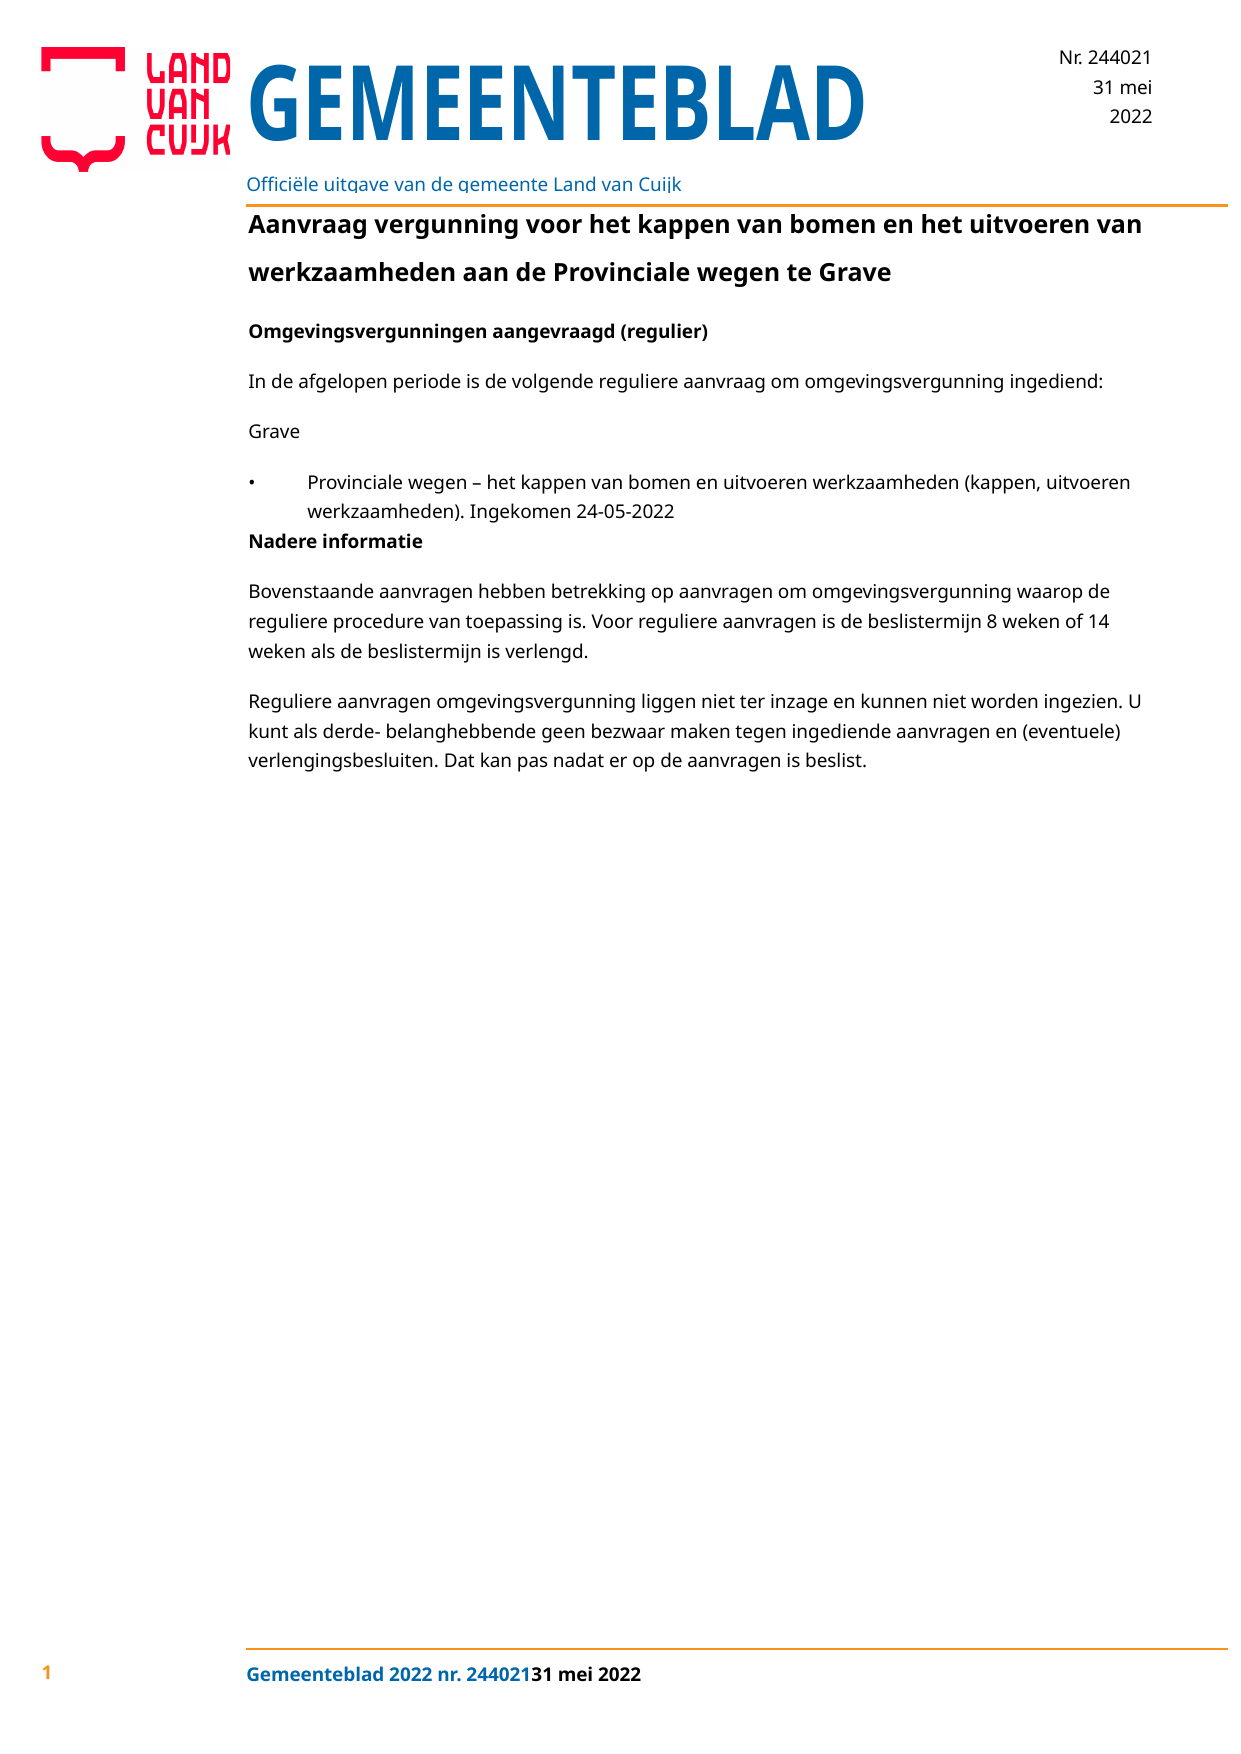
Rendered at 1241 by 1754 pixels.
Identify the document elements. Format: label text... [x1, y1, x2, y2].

picture [41, 47, 231, 172]
text Omgevingsvergunningen aangevraagd (regulier) [248, 318, 1152, 344]
text In de afgelopen periode is de volgende reguliere aanvraag om omgevingsvergunning ingediend: [248, 368, 1152, 394]
text Reguliere aanvragen omgevingsvergunning liggen niet ter inzage en kunnen niet worden ingezien. U kunt als derde- belanghebbende geen bezwaar maken tegen ingediende aanvragen en (eventuele) verlengingsbesluiten. Dat kan pas nadat er op de aanvragen is beslist. [248, 688, 1152, 773]
text Aanvraag vergunning voor het kappen van bomen en het uitvoeren van werkzaamheden aan de Provinciale wegen te Grave [248, 207, 1152, 288]
text Bovenstaande aanvragen hebben betrekking op aanvragen om omgevingsvergunning waarop de reguliere procedure van toepassing is. Voor reguliere aanvragen is de beslistermijn 8 weken of 14 weken als de beslistermijn is verlengd. [248, 579, 1152, 664]
text Grave [248, 419, 1152, 444]
list Provinciale wegen – het kappen van bomen en uitvoeren werkzaamheden (kappen, uitvoeren werkzaamheden). Ingekomen 24-05-2022 [248, 469, 1152, 524]
text Nadere informatie [248, 528, 1152, 554]
